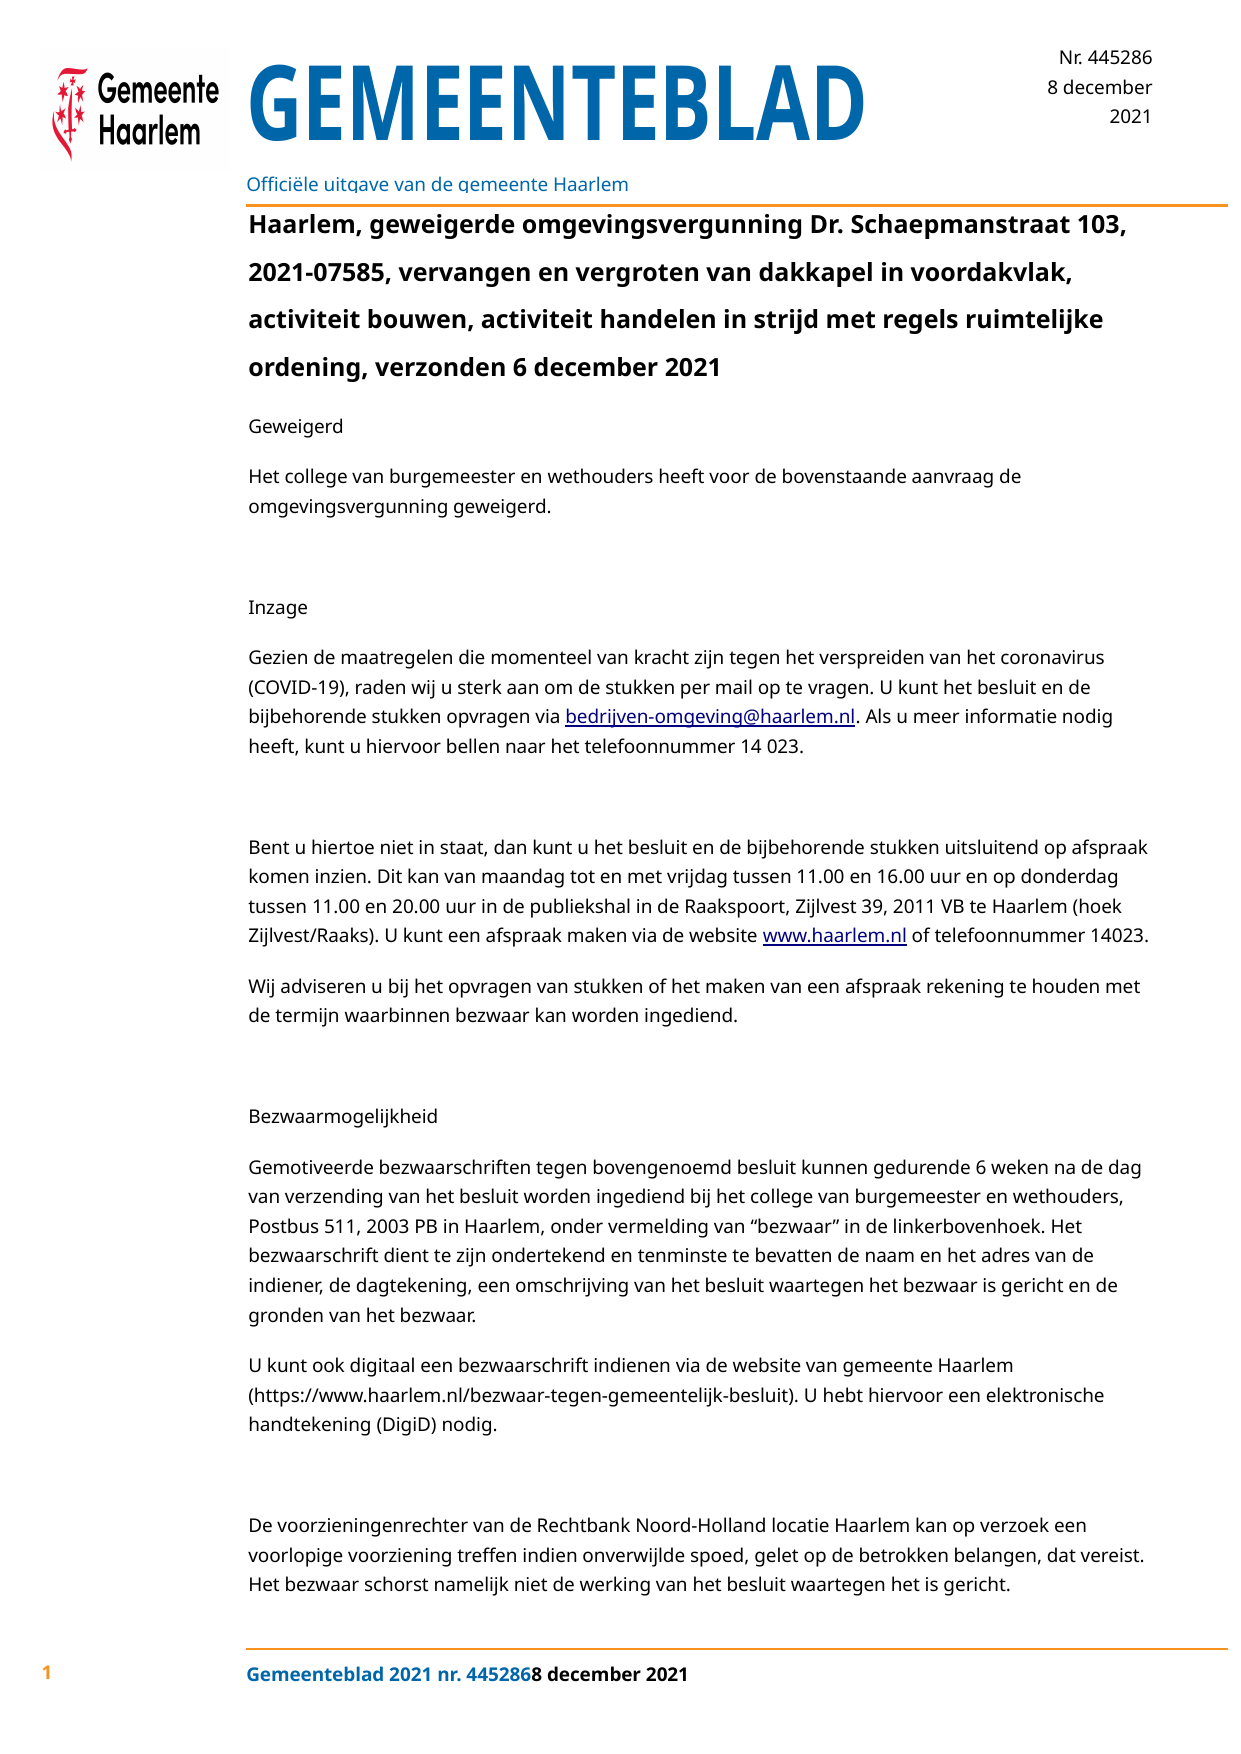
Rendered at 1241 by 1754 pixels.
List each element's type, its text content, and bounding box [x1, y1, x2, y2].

text Haarlem, geweigerde omgevingsvergunning Dr. Schaepmanstraat 103, 2021-07585, vervangen en vergroten van dakkapel in voordakvlak, activiteit bouwen, activiteit handelen in strijd met regels ruimtelijke ordening, verzonden 6 december 2021 [248, 207, 1152, 384]
text Gezien de maatregelen die momenteel van kracht zijn tegen het verspreiden van het coronavirus (COVID-19), raden wij u sterk aan om de stukken per mail op te vragen. U kunt het besluit en de bijbehorende stukken opvragen via bedrijven-omgeving@haarlem.nl. Als u meer informatie nodig heeft, kunt u hiervoor bellen naar het telefoonnummer 14 023. [248, 644, 1152, 759]
text Inzage [248, 594, 1152, 620]
text Bezwaarmogelijkheid [248, 1103, 1152, 1129]
text Wij adviseren u bij het opvragen van stukken of het maken van een afspraak rekening te houden met de termijn waarbinnen bezwaar kan worden ingediend. [248, 973, 1152, 1028]
text Gemotiveerde bezwaarschriften tegen bovengenoemd besluit kunnen gedurende 6 weken na de dag van verzending van het besluit worden ingediend bij het college van burgemeester en wethouders, Postbus 511, 2003 PB in Haarlem, onder vermelding van “bezwaar” in de linkerbovenhoek. Het bezwaarschrift dient te zijn ondertekend en tenminste te bevatten de naam en het adres van de indiener, de dagtekening, een omschrijving van het besluit waartegen het bezwaar is gericht en de gronden van het bezwaar. [248, 1154, 1152, 1328]
text Geweigerd [248, 413, 1152, 439]
picture [41, 47, 231, 172]
text Bent u hiertoe niet in staat, dan kunt u het besluit en de bijbehorende stukken uitsluitend op afspraak komen inzien. Dit kan van maandag tot en met vrijdag tussen 11.00 en 16.00 uur en op donderdag tussen 11.00 en 20.00 uur in de publiekshal in de Raakspoort, Zijlvest 39, 2011 VB te Haarlem (hoek Zijlvest/Raaks). U kunt een afspraak maken via de website www.haarlem.nl of telefoonnummer 14023. [248, 834, 1152, 948]
text De voorzieningenrechter van de Rechtbank Noord-Holland locatie Haarlem kan op verzoek een voorlopige voorziening treffen indien onverwijlde spoed, gelet op de betrokken belangen, dat vereist. Het bezwaar schorst namelijk niet de werking van het besluit waartegen het is gericht. [248, 1512, 1152, 1597]
text Het college van burgemeester en wethouders heeft voor de bovenstaande aanvraag de omgevingsvergunning geweigerd. [248, 463, 1152, 519]
text U kunt ook digitaal een bezwaarschrift indienen via de website van gemeente Haarlem (https://www.haarlem.nl/bezwaar-tegen-gemeentelijk-besluit). U hebt hiervoor een elektronische handtekening (DigiD) nodig. [248, 1352, 1152, 1437]
